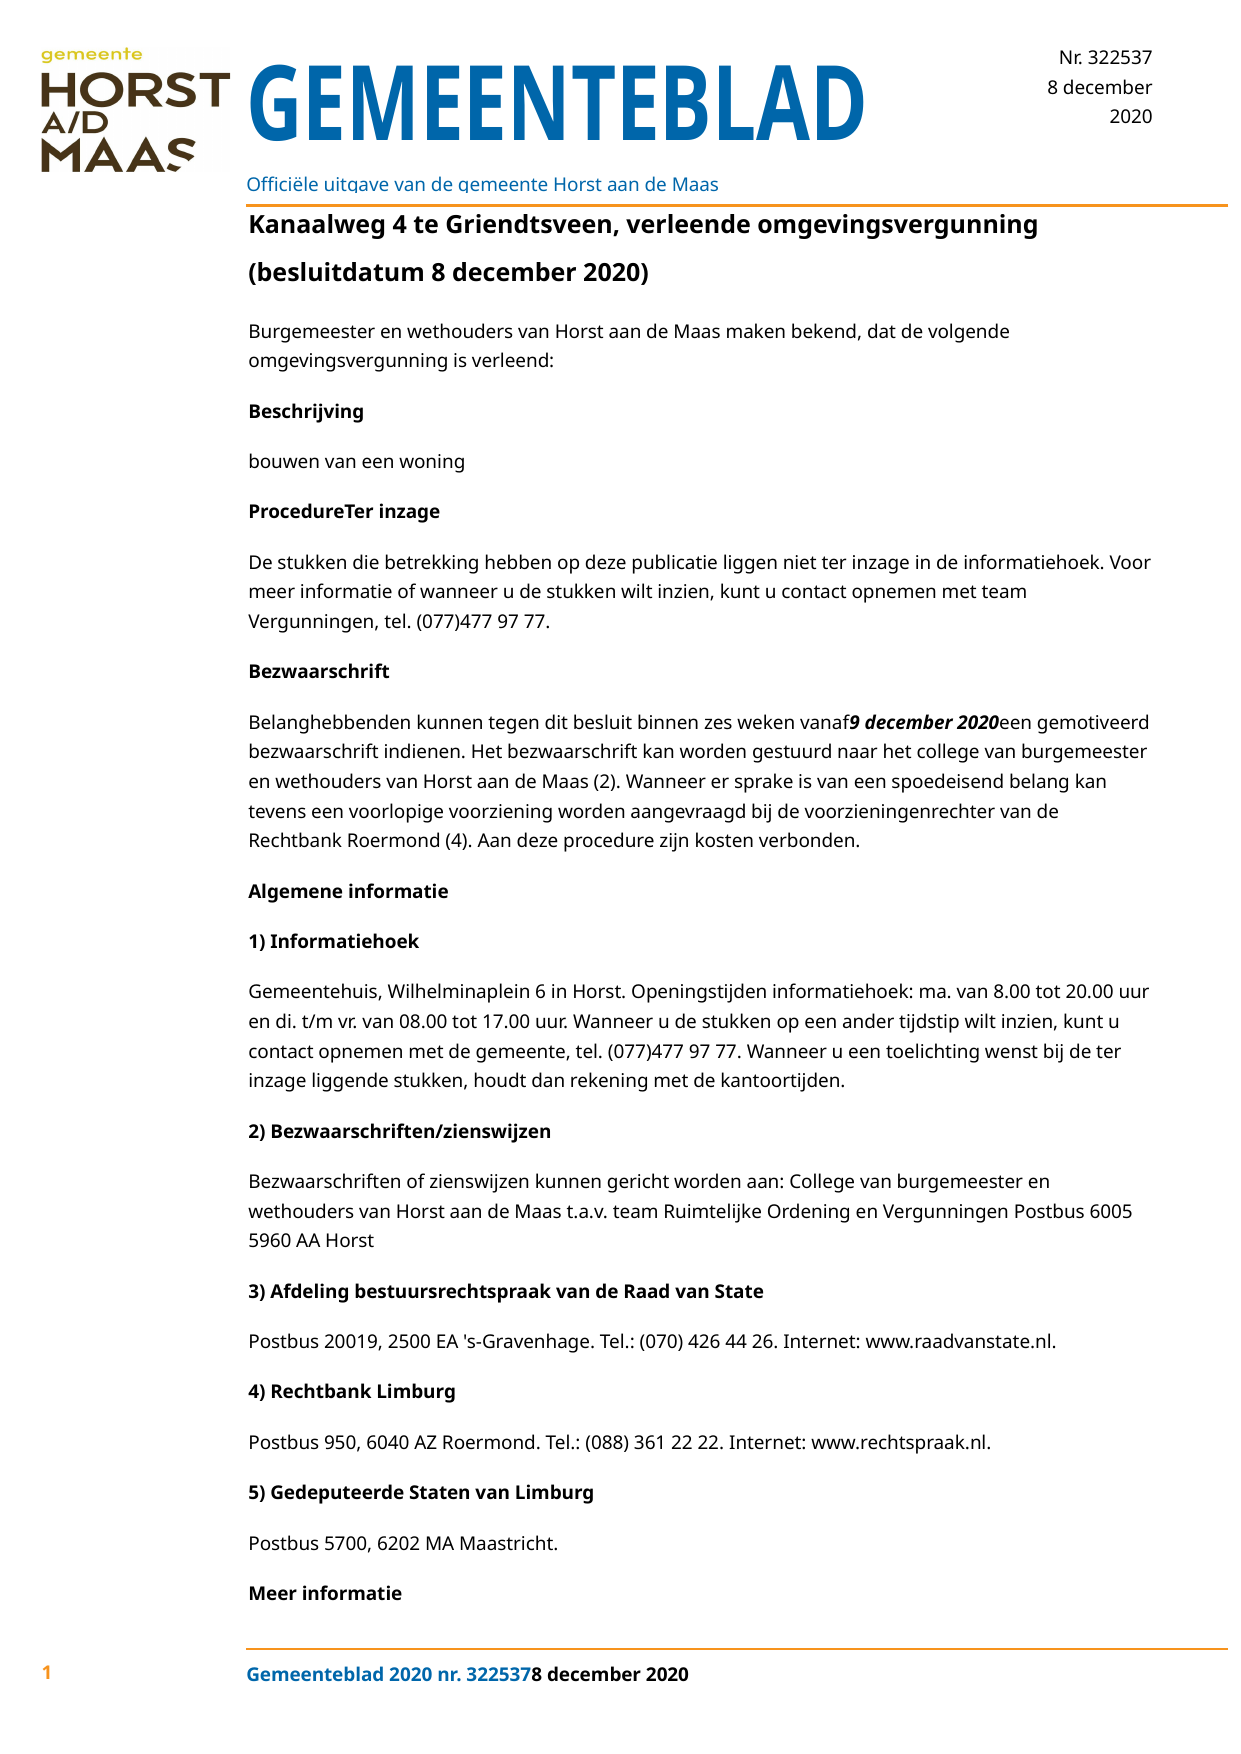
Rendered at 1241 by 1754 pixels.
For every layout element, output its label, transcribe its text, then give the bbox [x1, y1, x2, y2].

text ProcedureTer inzage [248, 499, 1152, 524]
text bouwen van een woning [248, 448, 1152, 474]
picture [41, 47, 231, 172]
text Burgemeester en wethouders van Horst aan de Maas maken bekend, dat de volgende omgevingsvergunning is verleend: [248, 318, 1152, 373]
text Postbus 950, 6040 AZ Roermond. Tel.: (088) 361 22 22. Internet: www.rechtspraak.nl. [248, 1429, 1152, 1455]
text Postbus 5700, 6202 MA Maastricht. [248, 1530, 1152, 1556]
text 5) Gedeputeerde Staten van Limburg [248, 1479, 1152, 1505]
text Bezwaarschrift [248, 659, 1152, 684]
text Gemeentehuis, Wilhelminaplein 6 in Horst. Openingstijden informatiehoek: ma. van 8.00 tot 20.00 uur en di. t/m vr. van 08.00 tot 17.00 uur. Wanneer u de stukken op een ander tijdstip wilt inzien, kunt u contact opnemen met de gemeente, tel. (077)477 97 77. Wanneer u een toelichting wenst bij de ter inzage liggende stukken, houdt dan rekening met de kantoortijden. [248, 979, 1152, 1093]
text Meer informatie [248, 1580, 1152, 1606]
text Bezwaarschriften of zienswijzen kunnen gericht worden aan: College van burgemeester en wethouders van Horst aan de Maas t.a.v. team Ruimtelijke Ordening en Vergunningen Postbus 6005 5960 AA Horst [248, 1168, 1152, 1253]
text Belanghebbenden kunnen tegen dit besluit binnen zes weken vanaf9 december 2020een gemotiveerd bezwaarschrift indienen. Het bezwaarschrift kan worden gestuurd naar het college van burgemeester en wethouders van Horst aan de Maas (2). Wanneer er sprake is van een spoedeisend belang kan tevens een voorlopige voorziening worden aangevraagd bij de voorzieningenrechter van de Rechtbank Roermond (4). Aan deze procedure zijn kosten verbonden. [248, 709, 1152, 853]
text Postbus 20019, 2500 EA 's-Gravenhage. Tel.: (070) 426 44 26. Internet: www.raadvanstate.nl. [248, 1328, 1152, 1354]
text 2) Bezwaarschriften/zienswijzen [248, 1118, 1152, 1144]
text 3) Afdeling bestuursrechtspraak van de Raad van State [248, 1278, 1152, 1304]
text 4) Rechtbank Limburg [248, 1379, 1152, 1404]
text 1) Informatiehoek [248, 928, 1152, 954]
text Beschrijving [248, 398, 1152, 424]
text Kanaalweg 4 te Griendtsveen, verleende omgevingsvergunning (besluitdatum 8 december 2020) [248, 207, 1152, 288]
text De stukken die betrekking hebben op deze publicatie liggen niet ter inzage in de informatiehoek. Voor meer informatie of wanneer u de stukken wilt inzien, kunt u contact opnemen met team Vergunningen, tel. (077)477 97 77. [248, 549, 1152, 634]
text Algemene informatie [248, 878, 1152, 904]
